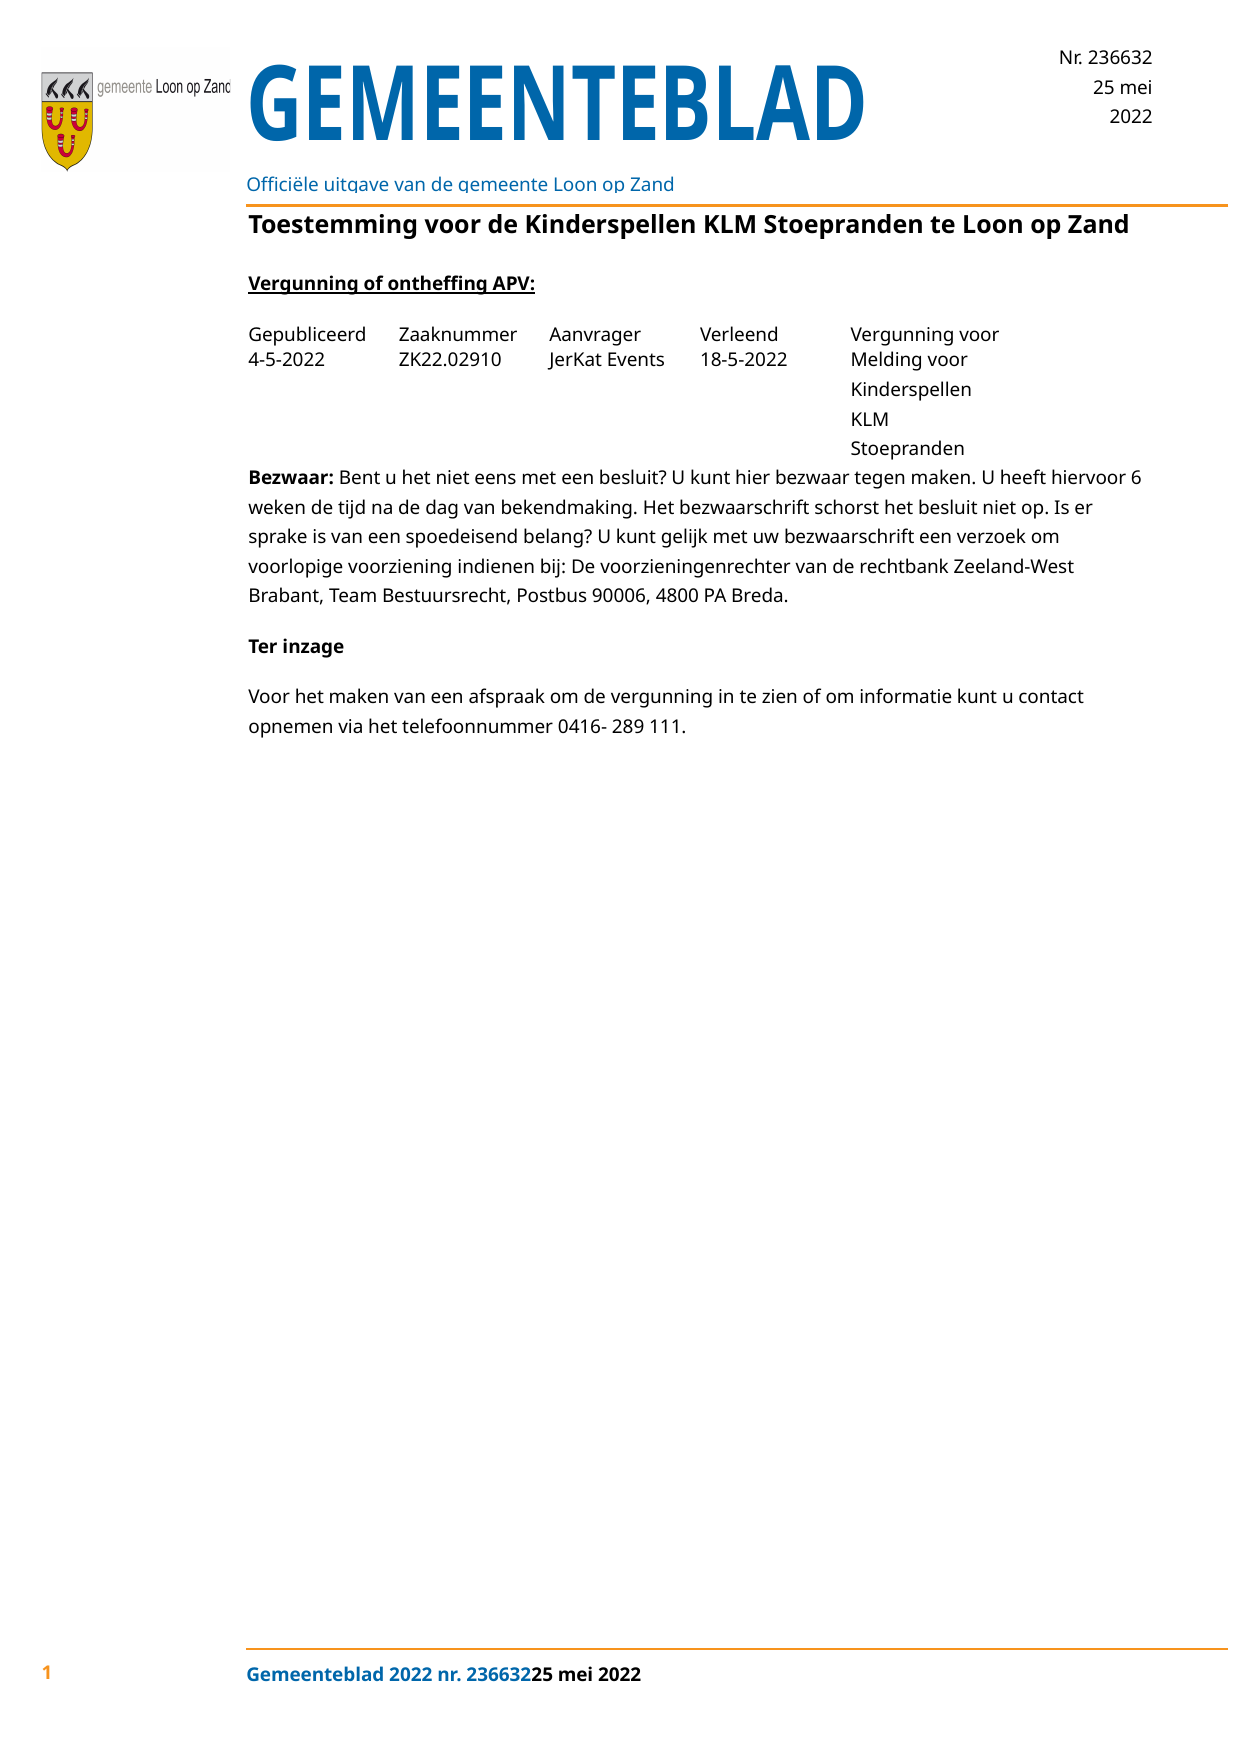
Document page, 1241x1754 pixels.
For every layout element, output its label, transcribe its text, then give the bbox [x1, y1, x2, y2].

table_header Gepubliceerd [248, 321, 398, 347]
table_header Verleend [700, 321, 850, 347]
table_cell [1001, 347, 1152, 461]
table_cell 18-5-2022 [700, 347, 850, 461]
table_header Zaaknummer [399, 321, 549, 347]
table_header Aanvrager [549, 321, 700, 347]
table_cell JerKat Events [549, 347, 700, 461]
table_header Vergunning voor [850, 321, 1001, 347]
text Bezwaar: Bent u het niet eens met een besluit? U kunt hier bezwaar tegen maken. U heeft hiervoor 6 weken de tijd na de dag van bekendmaking. Het bezwaarschrift schorst het besluit niet op. Is er sprake is van een spoedeisend belang? U kunt gelijk met uw bezwaarschrift een verzoek om voorlopige voorziening indienen bij: De voorzieningenrechter van de rechtbank Zeeland-West Brabant, Team Bestuursrecht, Postbus 90006, 4800 PA Breda. [248, 464, 1152, 608]
table_header [1001, 321, 1152, 347]
picture [41, 47, 231, 172]
table_cell ZK22.02910 [399, 347, 549, 461]
table_cell Melding voor Kinderspellen KLM Stoepranden [850, 347, 1001, 461]
text Toestemming voor de Kinderspellen KLM Stoepranden te Loon op Zand [248, 207, 1152, 241]
text Ter inzage [248, 633, 1152, 659]
text Vergunning of ontheffing APV: [248, 270, 1152, 296]
text Voor het maken van een afspraak om de vergunning in te zien of om informatie kunt u contact opnemen via het telefoonnummer 0416- 289 111. [248, 683, 1152, 739]
table_cell 4-5-2022 [248, 347, 398, 461]
